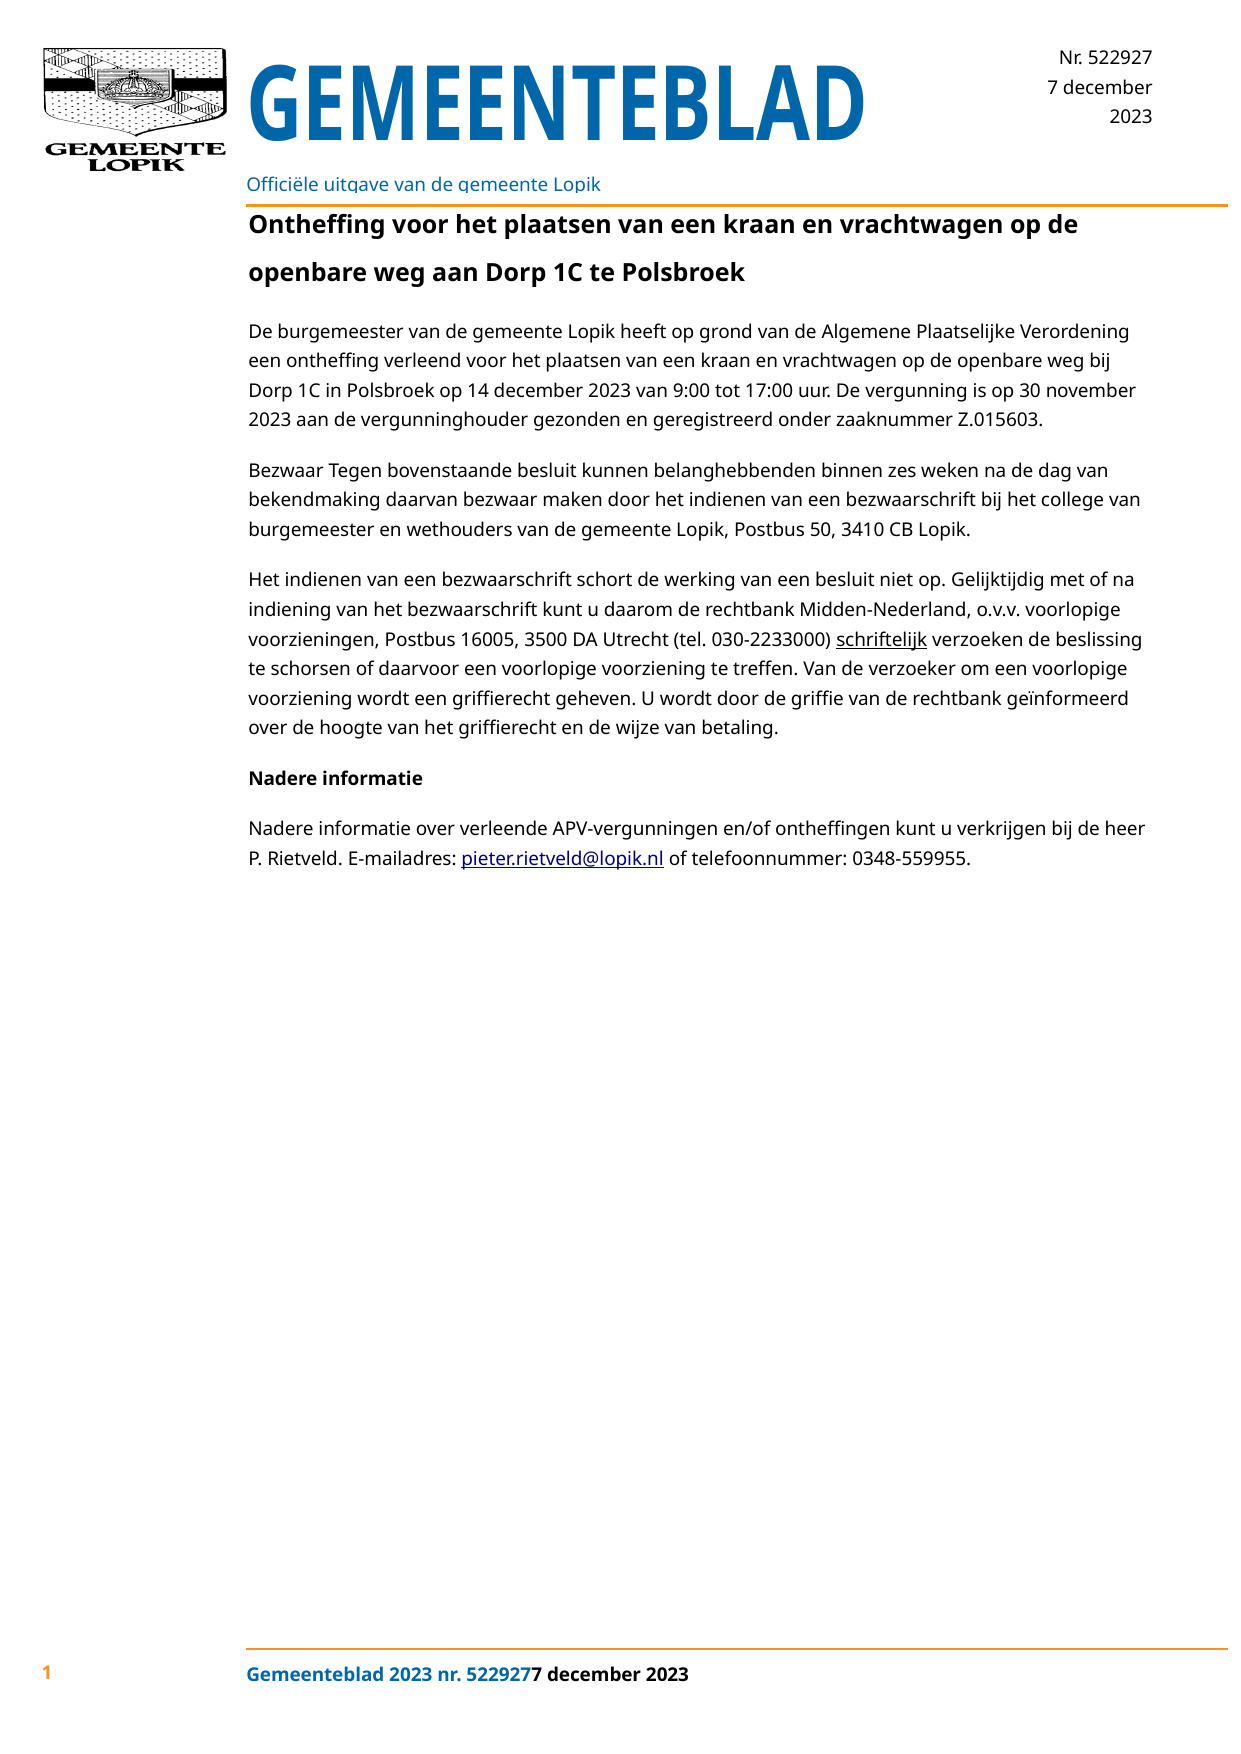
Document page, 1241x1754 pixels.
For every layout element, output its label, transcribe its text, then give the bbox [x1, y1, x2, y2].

text Ontheffing voor het plaatsen van een kraan en vrachtwagen op de openbare weg aan Dorp 1C te Polsbroek [248, 207, 1152, 288]
text Bezwaar Tegen bovenstaande besluit kunnen belanghebbenden binnen zes weken na de dag van bekendmaking daarvan bezwaar maken door het indienen van een bezwaarschrift bij het college van burgemeester en wethouders van de gemeente Lopik, Postbus 50, 3410 CB Lopik. [248, 457, 1152, 542]
text Nadere informatie over verleende APV-vergunningen en/of ontheffingen kunt u verkrijgen bij de heer P. Rietveld. E-mailadres: pieter.rietveld@lopik.nl of telefoonnummer: 0348-559955. [248, 815, 1152, 871]
text Het indienen van een bezwaarschrift schort de werking van een besluit niet op. Gelijktijdig met of na indiening van het bezwaarschrift kunt u daarom de rechtbank Midden-Nederland, o.v.v. voorlopige voorzieningen, Postbus 16005, 3500 DA Utrecht (tel. 030-2233000) schriftelijk verzoeken de beslissing te schorsen of daarvoor een voorlopige voorziening te treffen. Van de verzoeker om een voorlopige voorziening wordt een griffierecht geheven. U wordt door de griffie van de rechtbank geïnformeerd over de hoogte van het griffierecht en de wijze van betaling. [248, 567, 1152, 740]
picture [41, 47, 231, 172]
text Nadere informatie [248, 765, 1152, 791]
text De burgemeester van de gemeente Lopik heeft op grond van de Algemene Plaatselijke Verordening een ontheffing verleend voor het plaatsen van een kraan en vrachtwagen op de openbare weg bij Dorp 1C in Polsbroek op 14 december 2023 van 9:00 tot 17:00 uur. De vergunning is op 30 november 2023 aan de vergunninghouder gezonden en geregistreerd onder zaaknummer Z.015603. [248, 318, 1152, 432]
